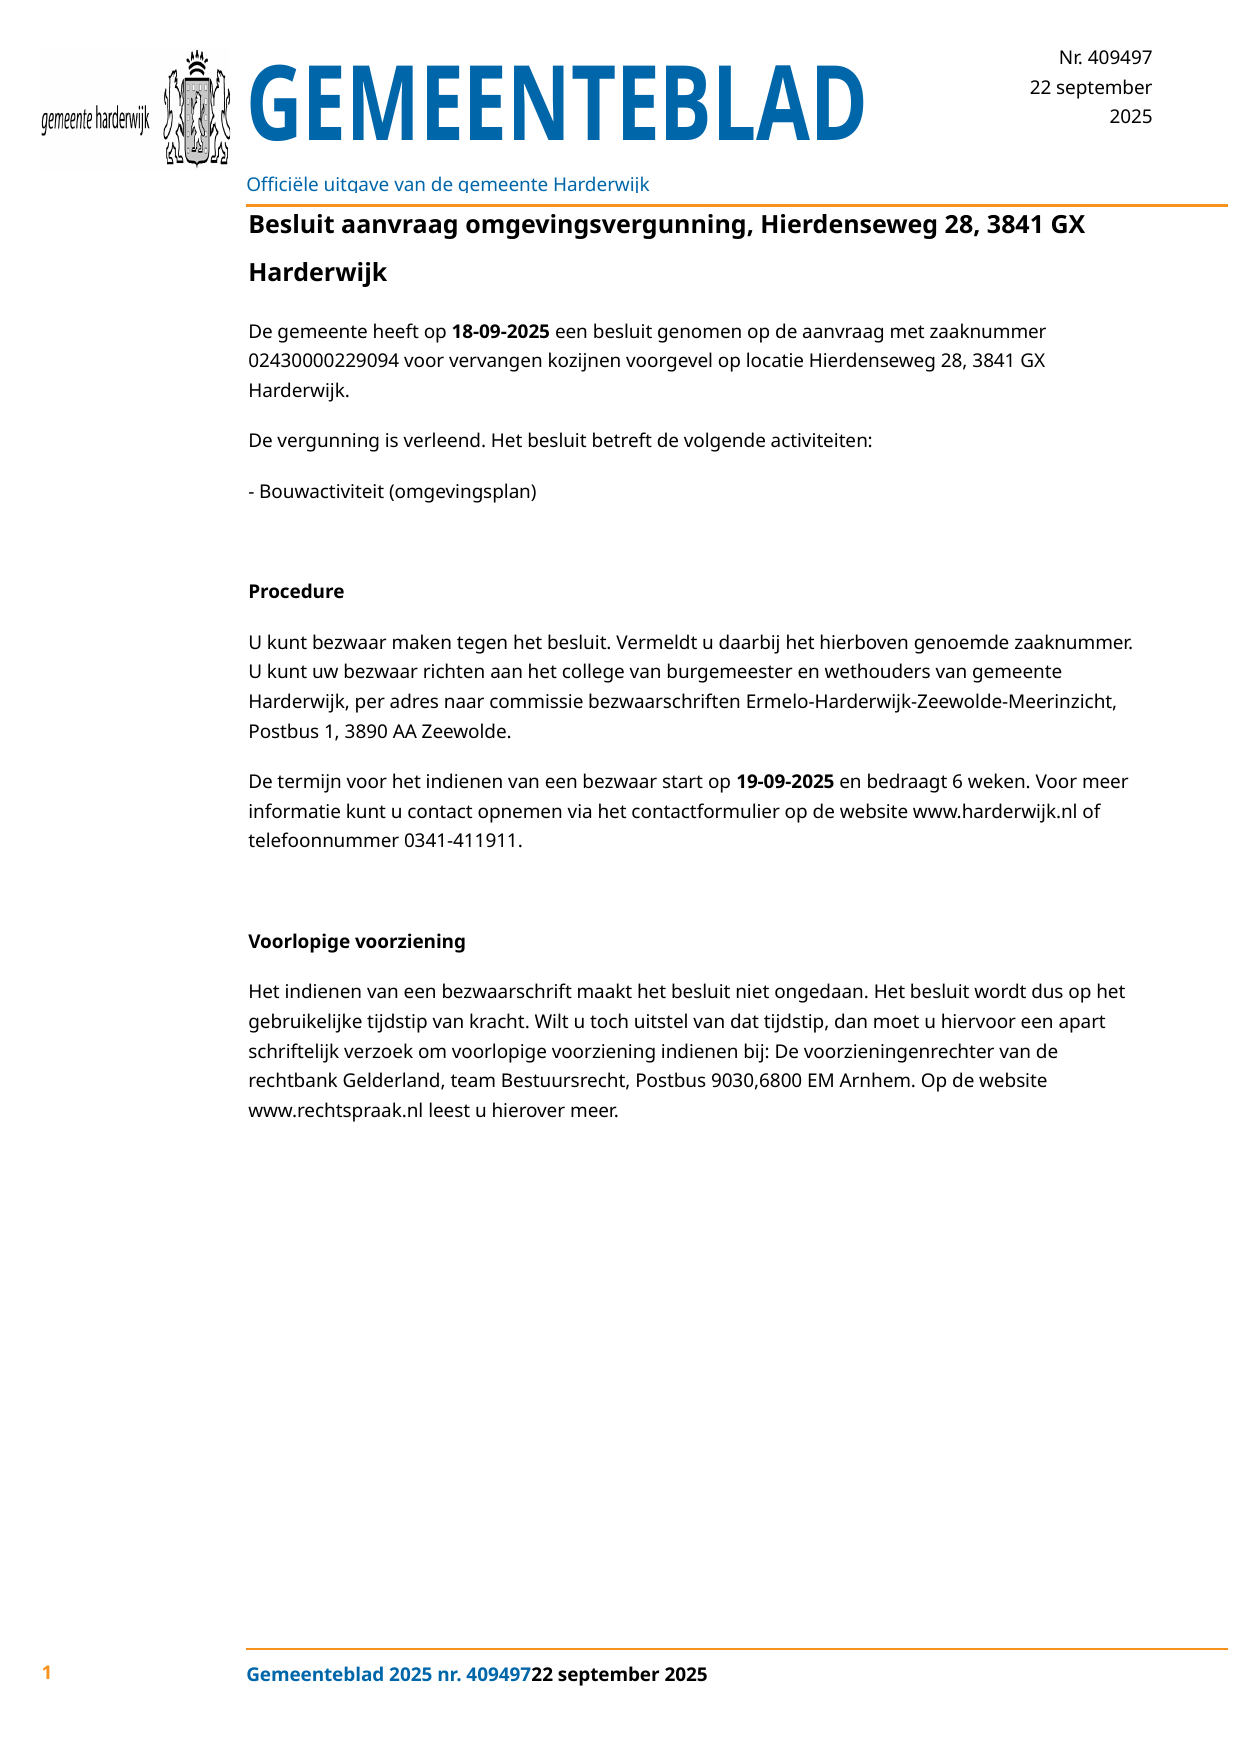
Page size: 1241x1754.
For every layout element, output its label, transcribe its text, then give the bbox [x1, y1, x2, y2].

text Besluit aanvraag omgevingsvergunning, Hierdenseweg 28, 3841 GX Harderwijk [248, 207, 1152, 288]
text De termijn voor het indienen van een bezwaar start op 19-09-2025 en bedraagt 6 weken. Voor meer informatie kunt u contact opnemen via het contactformulier op de website www.harderwijk.nl of telefoonnummer 0341-411911. [248, 768, 1152, 853]
text - Bouwactiviteit (omgevingsplan) [248, 478, 1152, 504]
text Procedure [248, 579, 1152, 604]
text Het indienen van een bezwaarschrift maakt het besluit niet ongedaan. Het besluit wordt dus op het gebruikelijke tijdstip van kracht. Wilt u toch uitstel van dat tijdstip, dan moet u hiervoor een apart schriftelijk verzoek om voorlopige voorziening indienen bij: De voorzieningenrechter van de rechtbank Gelderland, team Bestuursrecht, Postbus 9030,6800 EM Arnhem. Op de website www.rechtspraak.nl leest u hierover meer. [248, 979, 1152, 1123]
text De gemeente heeft op 18-09-2025 een besluit genomen op de aanvraag met zaaknummer 02430000229094 voor vervangen kozijnen voorgevel op locatie Hierdenseweg 28, 3841 GX Harderwijk. [248, 318, 1152, 403]
text U kunt bezwaar maken tegen het besluit. Vermeldt u daarbij het hierboven genoemde zaaknummer. U kunt uw bezwaar richten aan het college van burgemeester en wethouders van gemeente Harderwijk, per adres naar commissie bezwaarschriften Ermelo-Harderwijk-Zeewolde-Meerinzicht, Postbus 1, 3890 AA Zeewolde. [248, 629, 1152, 744]
picture [41, 47, 231, 172]
text De vergunning is verleend. Het besluit betreft de volgende activiteiten: [248, 427, 1152, 453]
text Voorlopige voorziening [248, 928, 1152, 954]
